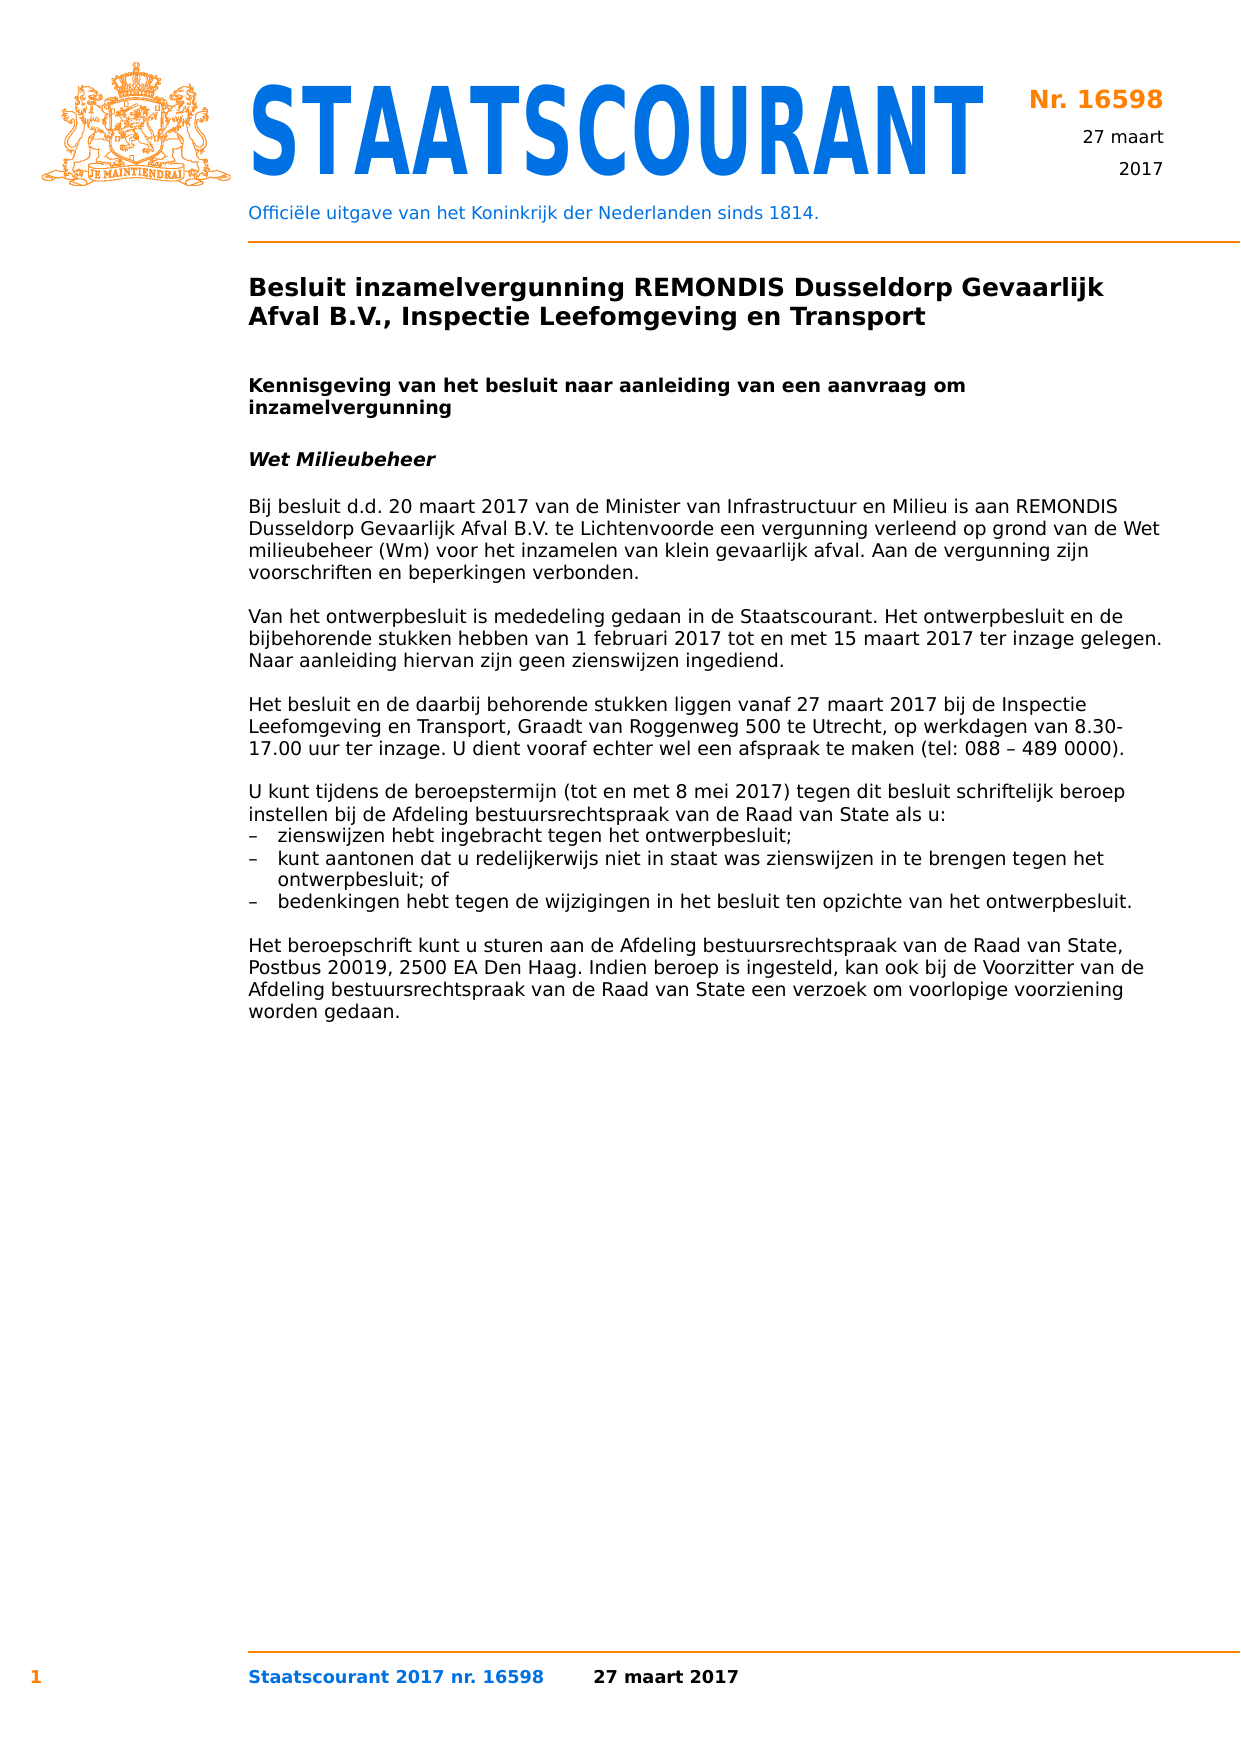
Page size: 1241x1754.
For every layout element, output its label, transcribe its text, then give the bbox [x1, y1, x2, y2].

subtitle Kennisgeving van het besluit naar aanleiding van een aanvraag om inzamelvergunning [248, 375, 1163, 419]
subtitle Wet Milieubeheer [248, 449, 1163, 471]
text Het besluit en de daarbij behorende stukken liggen vanaf 27 maart 2017 bij de Inspectie Leefomgeving en Transport, Graadt van Roggenweg 500 te Utrecht, op werkdagen van 8.30-17.00 uur ter inzage. U dient vooraf echter wel een afspraak te maken (tel: 088 – 489 0000). [248, 694, 1163, 759]
text – bedenkingen hebt tegen de wijzigingen in het besluit ten opzichte van het ontwerpbesluit. [248, 891, 1163, 913]
text Bij besluit d.d. 20 maart 2017 van de Minister van Infrastructuur en Milieu is aan REMONDIS Dusseldorp Gevaarlijk Afval B.V. te Lichtenvoorde een vergunning verleend op grond van de Wet milieubeheer (Wm) voor het inzamelen van klein gevaarlijk afval. Aan de vergunning zijn voorschriften en beperkingen verbonden. [248, 496, 1163, 584]
table_cell 27 maart [998, 121, 1240, 153]
text U kunt tijdens de beroepstermijn (tot en met 8 mei 2017) tegen dit besluit schriftelijk beroep instellen bij de Afdeling bestuursrechtspraak van de Raad van State als u: [248, 781, 1163, 825]
table_header STAATSCOURANT [248, 62, 998, 203]
table_header Nr. 16598 [998, 62, 1240, 121]
text Van het ontwerpbesluit is mededeling gedaan in de Staatscourant. Het ontwerpbesluit en de bijbehorende stukken hebben van 1 februari 2017 tot en met 15 maart 2017 ter inzage gelegen. Naar aanleiding hiervan zijn geen zienswijzen ingediend. [248, 606, 1163, 672]
table_cell Officiële uitgave van het Koninkrijk der Nederlanden sinds 1814. [248, 203, 1240, 241]
table_cell 2017 [998, 153, 1240, 203]
text Het beroepschrift kunt u sturen aan de Afdeling bestuursrechtspraak van de Raad van State, Postbus 20019, 2500 EA Den Haag. Indien beroep is ingesteld, kan ook bij de Voorzitter van de Afdeling bestuursrechtspraak van de Raad van State een verzoek om voorlopige voorziening worden gedaan. [248, 935, 1163, 1023]
table_header [25, 62, 248, 241]
text – kunt aantonen dat u redelijkerwijs niet in staat was zienswijzen in te brengen tegen het ontwerpbesluit; of [248, 847, 1163, 891]
text – zienswijzen hebt ingebracht tegen het ontwerpbesluit; [248, 825, 1163, 847]
subtitle Besluit inzamelvergunning REMONDIS Dusseldorp Gevaarlijk Afval B.V., Inspectie Leefomgeving en Transport [248, 273, 1163, 331]
picture [41, 62, 231, 186]
